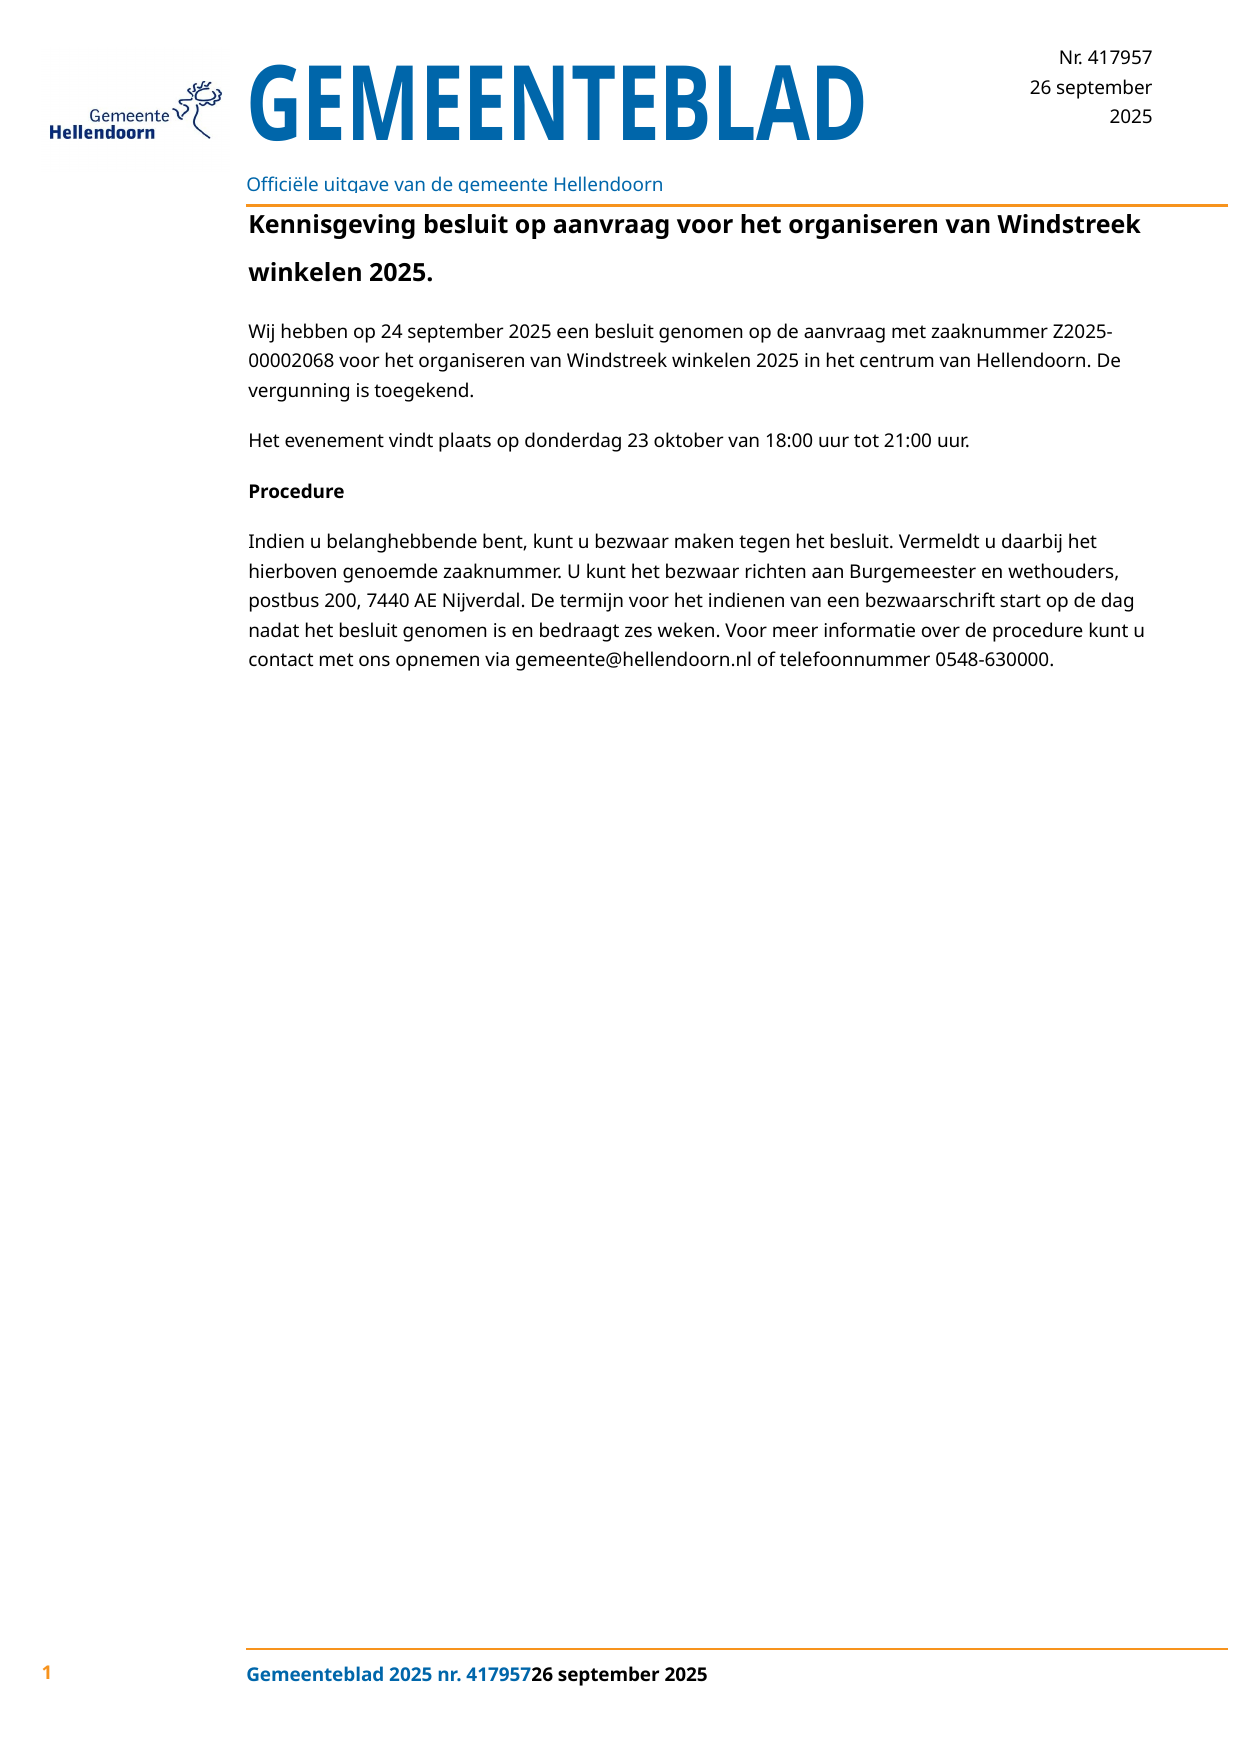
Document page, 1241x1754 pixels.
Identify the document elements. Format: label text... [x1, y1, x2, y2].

text Kennisgeving besluit op aanvraag voor het organiseren van Windstreek winkelen 2025. [248, 207, 1152, 288]
picture [41, 47, 231, 172]
text Indien u belanghebbende bent, kunt u bezwaar maken tegen het besluit. Vermeldt u daarbij het hierboven genoemde zaaknummer. U kunt het bezwaar richten aan Burgemeester en wethouders, postbus 200, 7440 AE Nijverdal. De termijn voor het indienen van een bezwaarschrift start op de dag nadat het besluit genomen is en bedraagt zes weken. Voor meer informatie over de procedure kunt u contact met ons opnemen via gemeente@hellendoorn.nl of telefoonnummer 0548-630000. [248, 528, 1152, 672]
text Procedure [248, 478, 1152, 504]
text Wij hebben op 24 september 2025 een besluit genomen op de aanvraag met zaaknummer Z2025-00002068 voor het organiseren van Windstreek winkelen 2025 in het centrum van Hellendoorn. De vergunning is toegekend. [248, 318, 1152, 403]
text Het evenement vindt plaats op donderdag 23 oktober van 18:00 uur tot 21:00 uur. [248, 427, 1152, 453]
